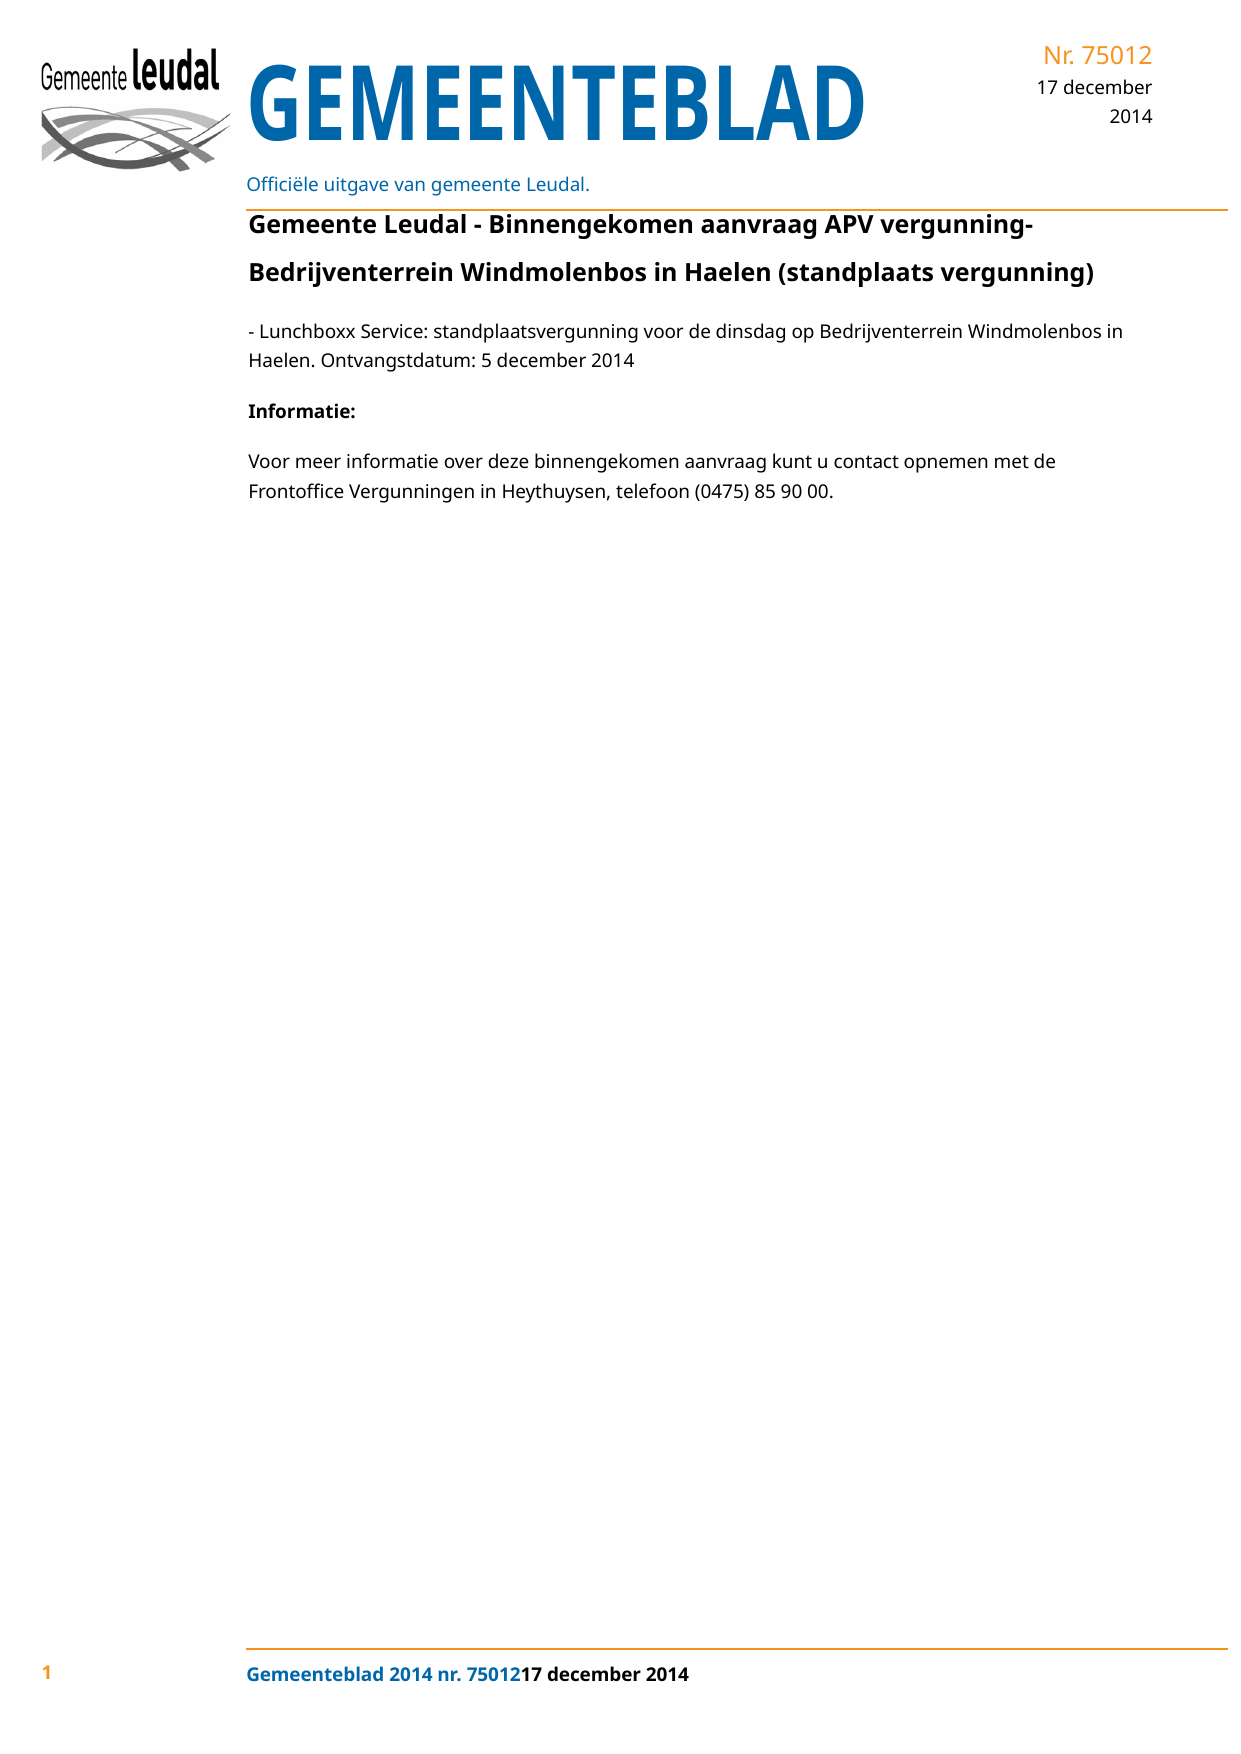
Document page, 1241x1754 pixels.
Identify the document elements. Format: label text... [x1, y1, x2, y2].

text Gemeente Leudal - Binnengekomen aanvraag APV vergunning- Bedrijventerrein Windmolenbos in Haelen (standplaats vergunning) [248, 211, 1152, 288]
text - Lunchboxx Service: standplaatsvergunning voor de dinsdag op Bedrijventerrein Windmolenbos in Haelen. Ontvangstdatum: 5 december 2014 [248, 318, 1152, 373]
picture [41, 47, 231, 172]
text Voor meer informatie over deze binnengekomen aanvraag kunt u contact opnemen met de Frontoffice Vergunningen in Heythuysen, telefoon (0475) 85 90 00. [248, 448, 1152, 504]
text Informatie: [248, 398, 1152, 424]
